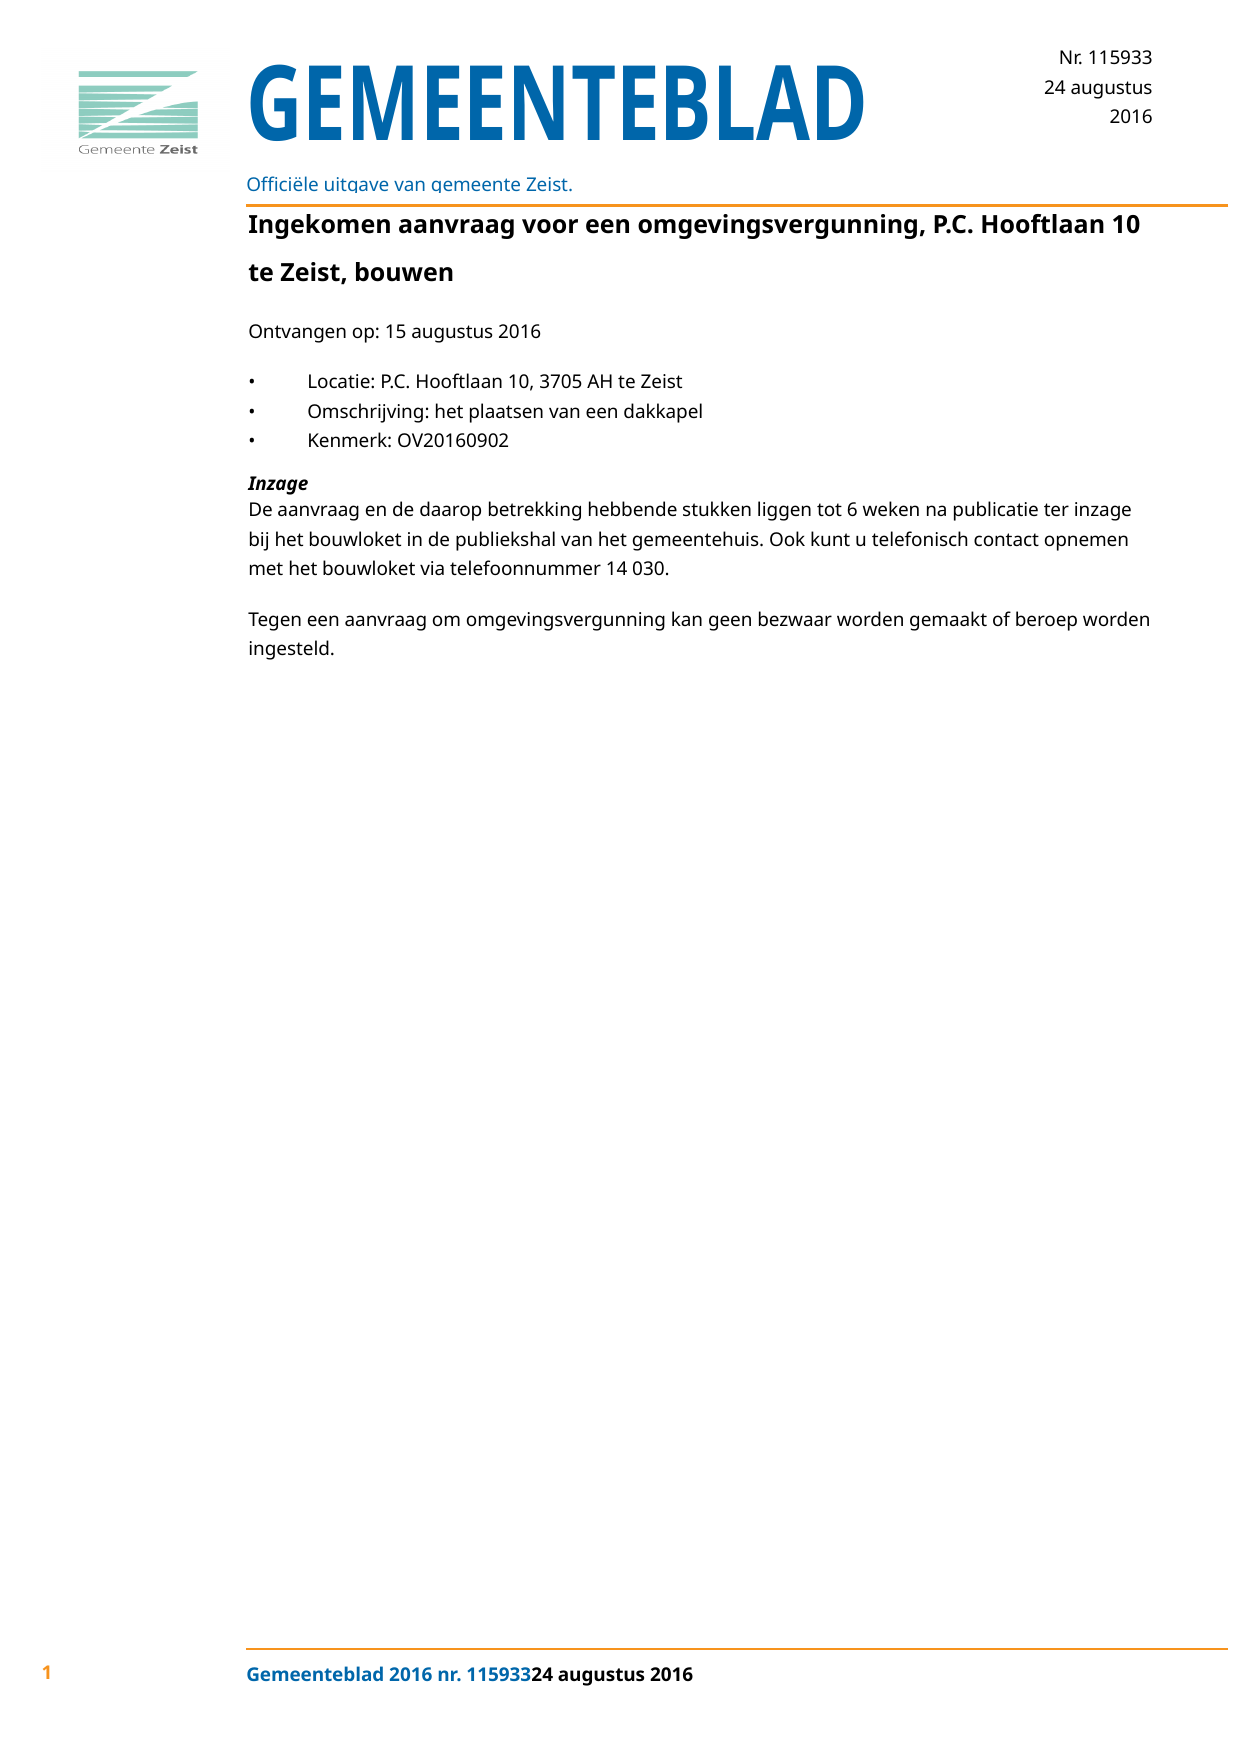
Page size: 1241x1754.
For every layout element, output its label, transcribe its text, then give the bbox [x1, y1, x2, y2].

list Omschrijving: het plaatsen van een dakkapel [248, 398, 1152, 424]
text Tegen een aanvraag om omgevingsvergunning kan geen bezwaar worden gemaakt of beroep worden ingesteld. [248, 606, 1152, 661]
picture [41, 47, 231, 172]
list Locatie: P.C. Hooftlaan 10, 3705 AH te Zeist [248, 368, 1152, 394]
text Ingekomen aanvraag voor een omgevingsvergunning, P.C. Hooftlaan 10 te Zeist, bouwen [248, 207, 1152, 288]
list Kenmerk: OV20160902 [248, 427, 1152, 453]
text Ontvangen op: 15 augustus 2016 [248, 318, 1152, 344]
text De aanvraag en de daarop betrekking hebbende stukken liggen tot 6 weken na publicatie ter inzage bij het bouwloket in de publiekshal van het gemeentehuis. Ook kunt u telefonisch contact opnemen met het bouwloket via telefoonnummer 14 030. [248, 496, 1152, 581]
text Inzage [248, 471, 1152, 496]
